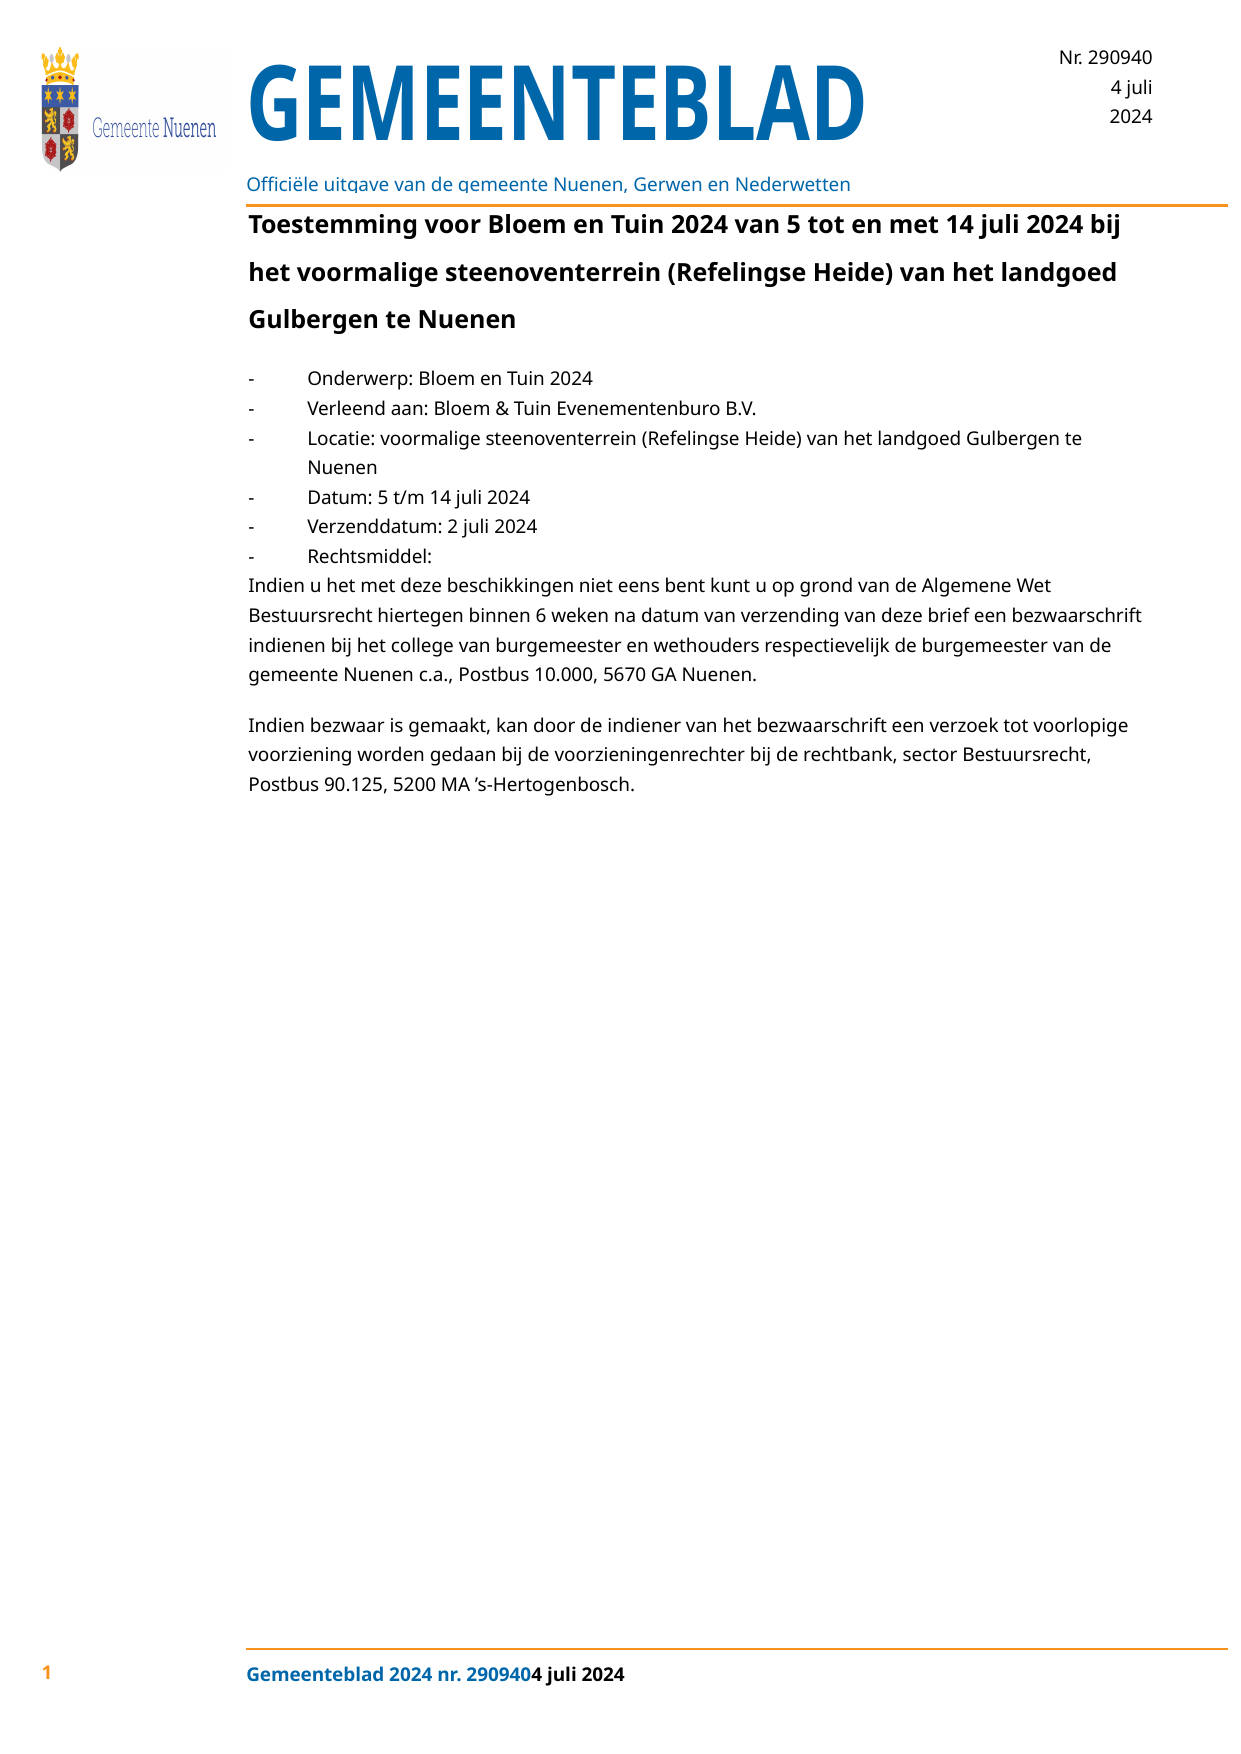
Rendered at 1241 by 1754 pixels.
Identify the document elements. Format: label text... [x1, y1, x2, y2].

list Rechtsmiddel: [248, 543, 1152, 569]
list Verleend aan: Bloem & Tuin Evenementenburo B.V. [248, 395, 1152, 421]
list Onderwerp: Bloem en Tuin 2024 [248, 366, 1152, 391]
text Toestemming voor Bloem en Tuin 2024 van 5 tot en met 14 juli 2024 bij het voormalige steenoventerrein (Refelingse Heide) van het landgoed Gulbergen te Nuenen [248, 207, 1152, 336]
list Locatie: voormalige steenoventerrein (Refelingse Heide) van het landgoed Gulbergen te Nuenen [248, 425, 1152, 480]
list Datum: 5 t/m 14 juli 2024 [248, 484, 1152, 509]
text Indien u het met deze beschikkingen niet eens bent kunt u op grond van de Algemene Wet Bestuursrecht hiertegen binnen 6 weken na datum van verzending van deze brief een bezwaarschrift indienen bij het college van burgemeester en wethouders respectievelijk de burgemeester van de gemeente Nuenen c.a., Postbus 10.000, 5670 GA Nuenen. [248, 573, 1152, 687]
picture [41, 47, 231, 172]
text Indien bezwaar is gemaakt, kan door de indiener van het bezwaarschrift een verzoek tot voorlopige voorziening worden gedaan bij de voorzieningenrechter bij de rechtbank, sector Bestuursrecht, Postbus 90.125, 5200 MA ’s-Hertogenbosch. [248, 712, 1152, 797]
list Verzenddatum: 2 juli 2024 [248, 513, 1152, 539]
